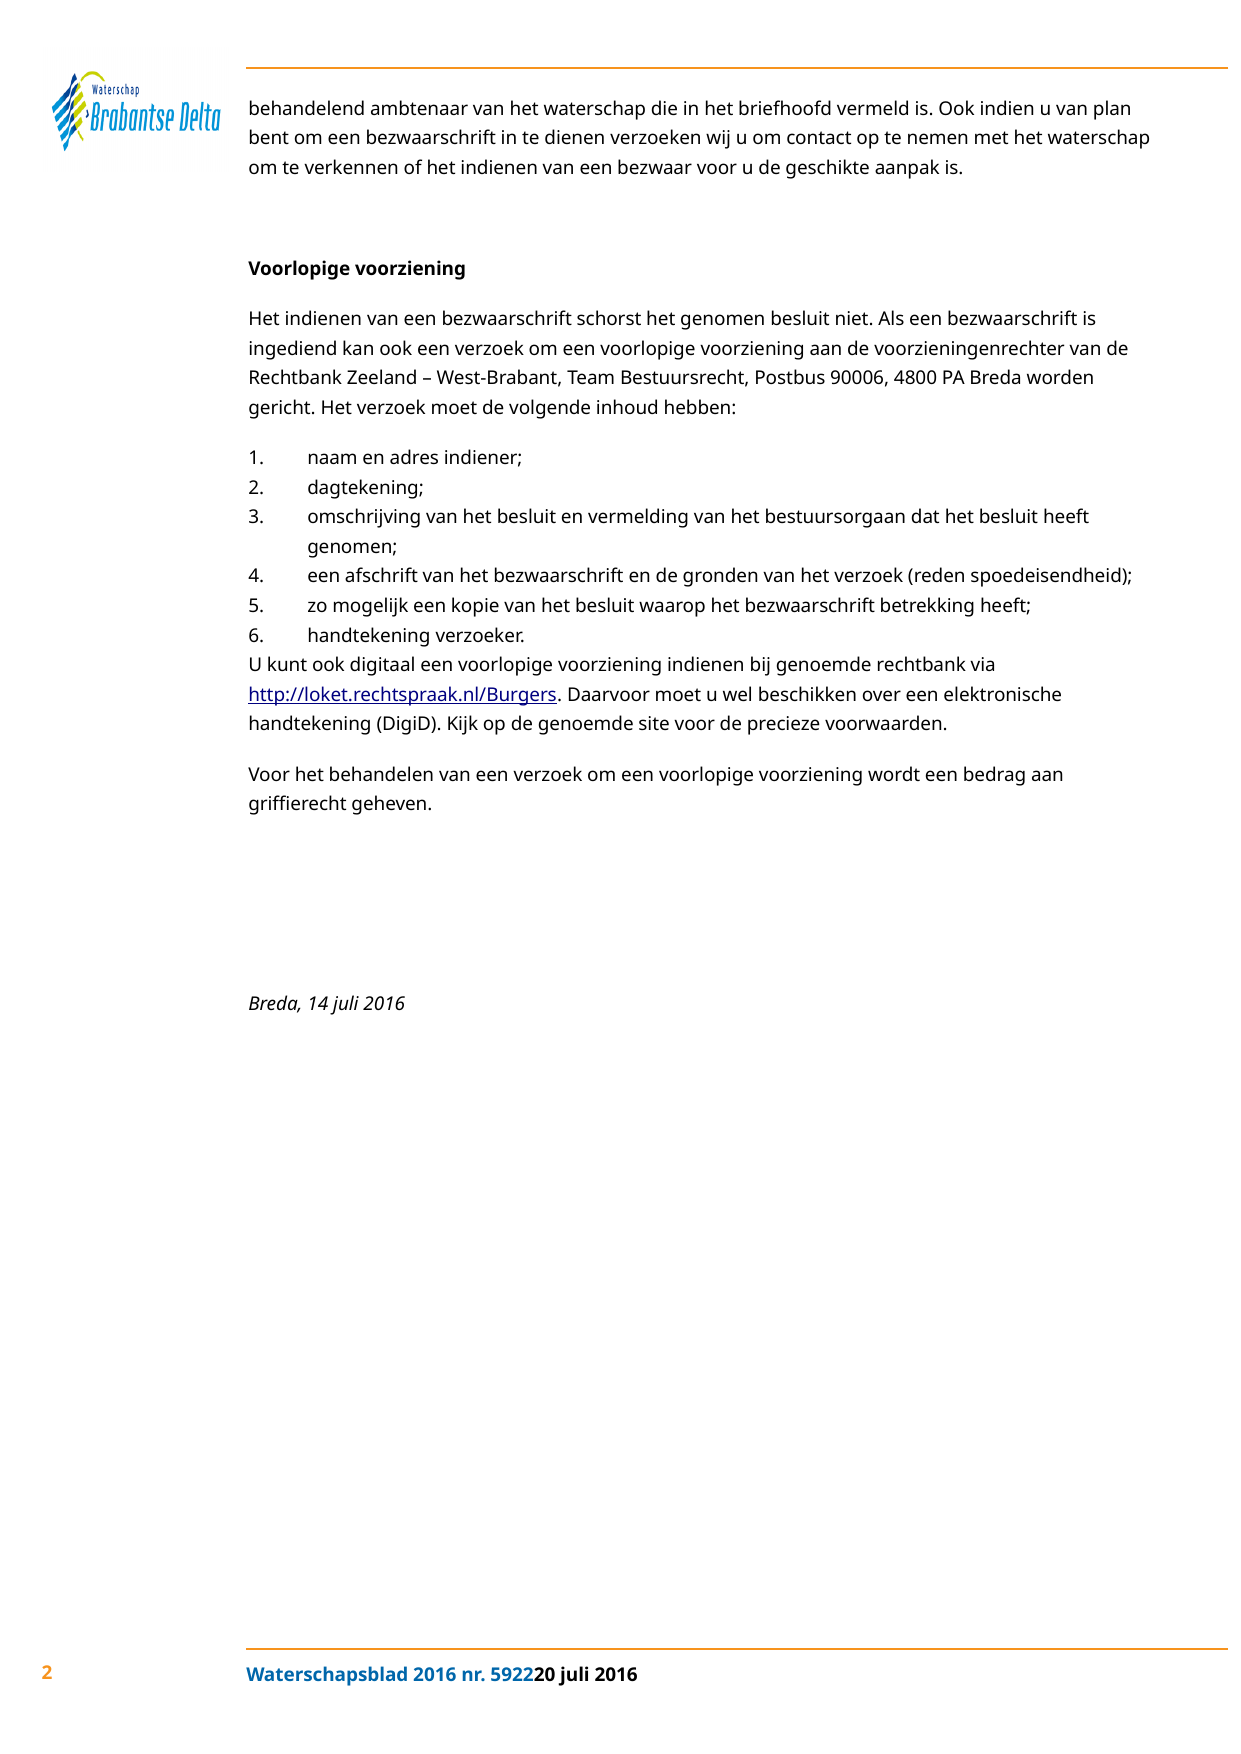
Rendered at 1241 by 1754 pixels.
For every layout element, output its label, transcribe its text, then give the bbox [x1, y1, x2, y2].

list handtekening verzoeker. [248, 622, 1152, 648]
text U kunt ook digitaal een voorlopige voorziening indienen bij genoemde rechtbank via http://loket.rechtspraak.nl/Burgers. Daarvoor moet u wel beschikken over een elektronische handtekening (DigiD). Kijk op de genoemde site voor de precieze voorwaarden. [248, 651, 1152, 736]
picture [41, 47, 231, 172]
text Voor het behandelen van een verzoek om een voorlopige voorziening wordt een bedrag aan griffierecht geheven. [248, 761, 1152, 816]
list naam en adres indiener; [248, 444, 1152, 470]
text Het indienen van een bezwaarschrift schorst het genomen besluit niet. Als een bezwaarschrift is ingediend kan ook een verzoek om een voorlopige voorziening aan de voorzieningenrechter van de Rechtbank Zeeland – West-Brabant, Team Bestuursrecht, Postbus 90006, 4800 PA Breda worden gericht. Het verzoek moet de volgende inhoud hebben: [248, 305, 1152, 420]
text behandelend ambtenaar van het waterschap die in het briefhoofd vermeld is. Ook indien u van plan bent om een bezwaarschrift in te dienen verzoeken wij u om contact op te nemen met het waterschap om te verkennen of het indienen van een bezwaar voor u de geschikte aanpak is. [248, 95, 1152, 180]
list dagtekening; [248, 474, 1152, 500]
text Breda, 14 juli 2016 [248, 990, 1152, 1015]
text Voorlopige voorziening [248, 255, 1152, 281]
list zo mogelijk een kopie van het besluit waarop het bezwaarschrift betrekking heeft; [248, 592, 1152, 618]
list omschrijving van het besluit en vermelding van het bestuursorgaan dat het besluit heeft genomen; [248, 503, 1152, 559]
list een afschrift van het bezwaarschrift en de gronden van het verzoek (reden spoedeisendheid); [248, 563, 1152, 588]
